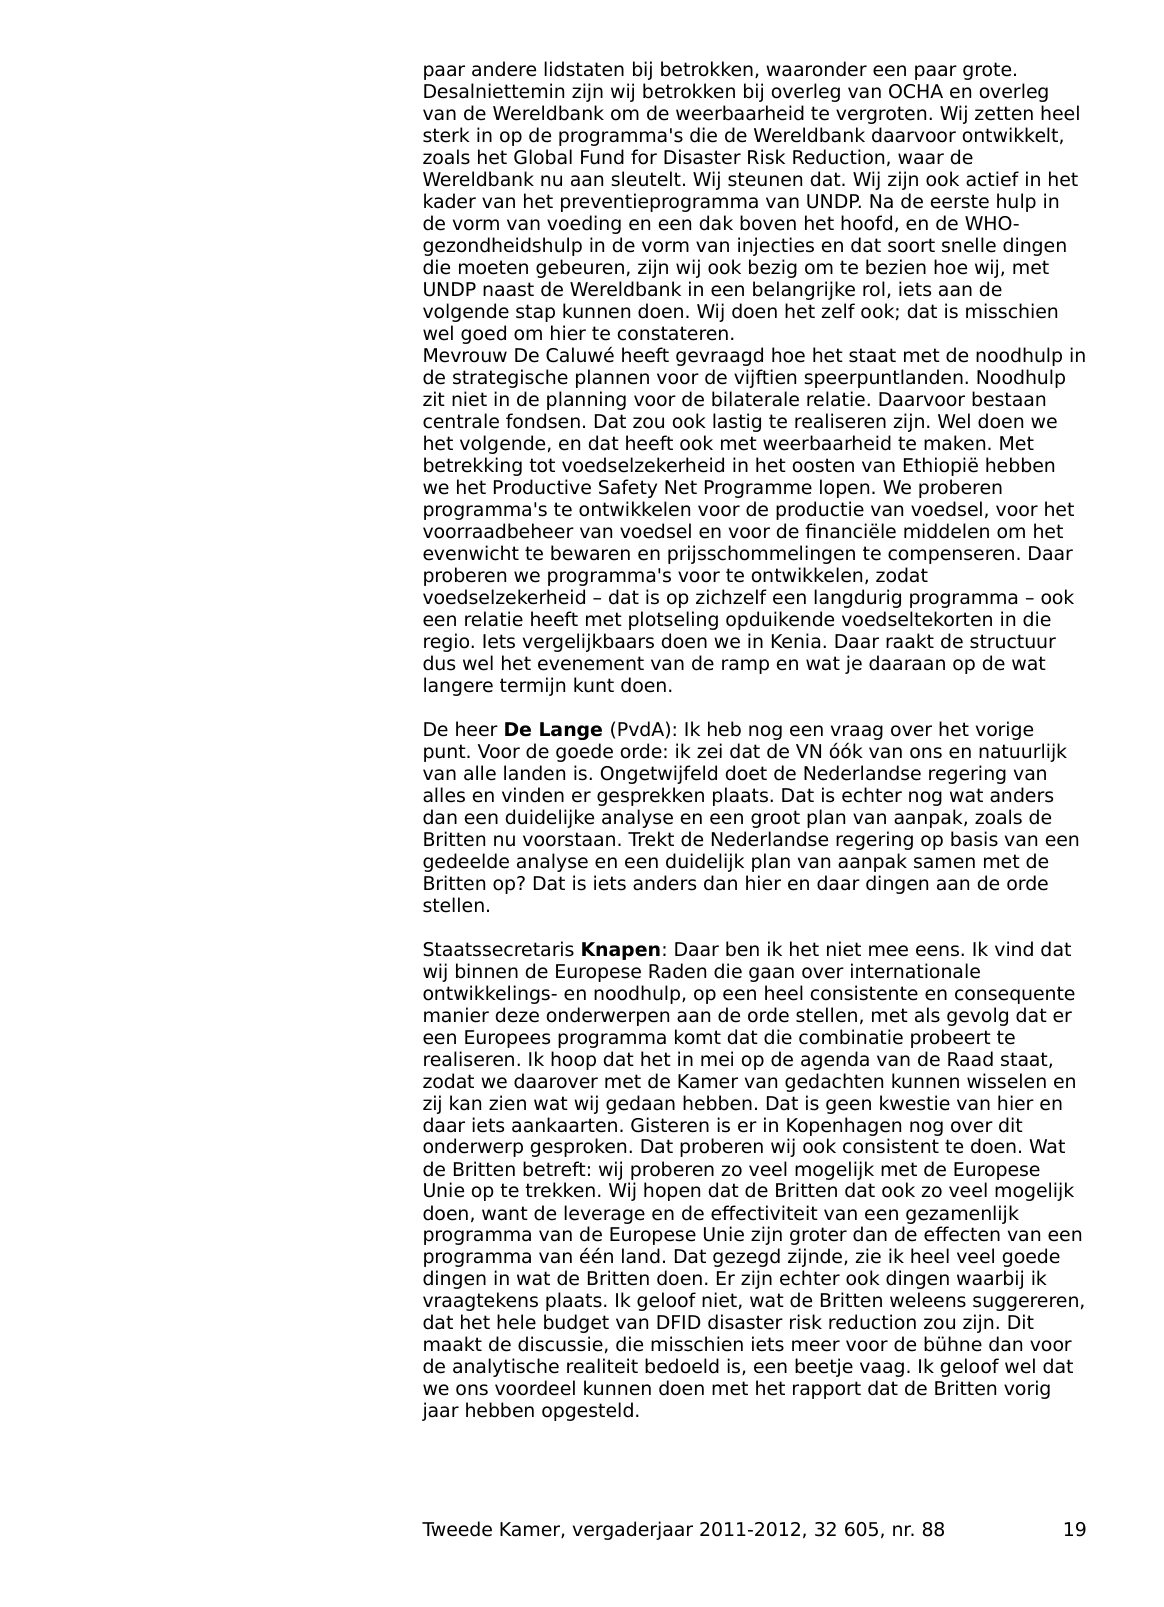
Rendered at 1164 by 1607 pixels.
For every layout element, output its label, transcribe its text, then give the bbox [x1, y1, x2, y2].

text De heer De Lange (PvdA): Ik heb nog een vraag over het vorige punt. Voor de goede orde: ik zei dat de VN óók van ons en natuurlijk van alle landen is. Ongetwijfeld doet de Nederlandse regering van alles en vinden er gesprekken plaats. Dat is echter nog wat anders dan een duidelijke analyse en een groot plan van aanpak, zoals de Britten nu voorstaan. Trekt de Nederlandse regering op basis van een gedeelde analyse en een duidelijk plan van aanpak samen met de Britten op? Dat is iets anders dan hier en daar dingen aan de orde stellen. [422, 719, 1087, 916]
text paar andere lidstaten bij betrokken, waaronder een paar grote. Desalniettemin zijn wij betrokken bij overleg van OCHA en overleg van de Wereldbank om de weerbaarheid te vergroten. Wij zetten heel sterk in op de programma's die de Wereldbank daarvoor ontwikkelt, zoals het Global Fund for Disaster Risk Reduction, waar de Wereldbank nu aan sleutelt. Wij steunen dat. Wij zijn ook actief in het kader van het preventieprogramma van UNDP. Na de eerste hulp in de vorm van voeding en een dak boven het hoofd, en de WHO-gezondheidshulp in de vorm van injecties en dat soort snelle dingen die moeten gebeuren, zijn wij ook bezig om te bezien hoe wij, met UNDP naast de Wereldbank in een belangrijke rol, iets aan de volgende stap kunnen doen. Wij doen het zelf ook; dat is misschien wel goed om hier te constateren. [422, 59, 1087, 345]
text Mevrouw De Caluwé heeft gevraagd hoe het staat met de noodhulp in de strategische plannen voor de vijftien speerpuntlanden. Noodhulp zit niet in de planning voor de bilaterale relatie. Daarvoor bestaan centrale fondsen. Dat zou ook lastig te realiseren zijn. Wel doen we het volgende, en dat heeft ook met weerbaarheid te maken. Met betrekking tot voedselzekerheid in het oosten van Ethiopië hebben we het Productive Safety Net Programme lopen. We proberen programma's te ontwikkelen voor de productie van voedsel, voor het voorraadbeheer van voedsel en voor de financiële middelen om het evenwicht te bewaren en prijsschommelingen te compenseren. Daar proberen we programma's voor te ontwikkelen, zodat voedselzekerheid – dat is op zichzelf een langdurig programma – ook een relatie heeft met plotseling opduikende voedseltekorten in die regio. Iets vergelijkbaars doen we in Kenia. Daar raakt de structuur dus wel het evenement van de ramp en wat je daaraan op de wat langere termijn kunt doen. [422, 345, 1087, 696]
text Staatssecretaris Knapen: Daar ben ik het niet mee eens. Ik vind dat wij binnen de Europese Raden die gaan over internationale ontwikkelings- en noodhulp, op een heel consistente en consequente manier deze onderwerpen aan de orde stellen, met als gevolg dat er een Europees programma komt dat die combinatie probeert te realiseren. Ik hoop dat het in mei op de agenda van de Raad staat, zodat we daarover met de Kamer van gedachten kunnen wisselen en zij kan zien wat wij gedaan hebben. Dat is geen kwestie van hier en daar iets aankaarten. Gisteren is er in Kopenhagen nog over dit onderwerp gesproken. Dat proberen wij ook consistent te doen. Wat de Britten betreft: wij proberen zo veel mogelijk met de Europese Unie op te trekken. Wij hopen dat de Britten dat ook zo veel mogelijk doen, want de leverage en de effectiviteit van een gezamenlijk programma van de Europese Unie zijn groter dan de effecten van een programma van één land. Dat gezegd zijnde, zie ik heel veel goede dingen in wat de Britten doen. Er zijn echter ook dingen waarbij ik vraagtekens plaats. Ik geloof niet, wat de Britten weleens suggereren, dat het hele budget van DFID disaster risk reduction zou zijn. Dit maakt de discussie, die misschien iets meer voor de bühne dan voor de analytische realiteit bedoeld is, een beetje vaag. Ik geloof wel dat we ons voordeel kunnen doen met het rapport dat de Britten vorig jaar hebben opgesteld. [422, 939, 1087, 1422]
